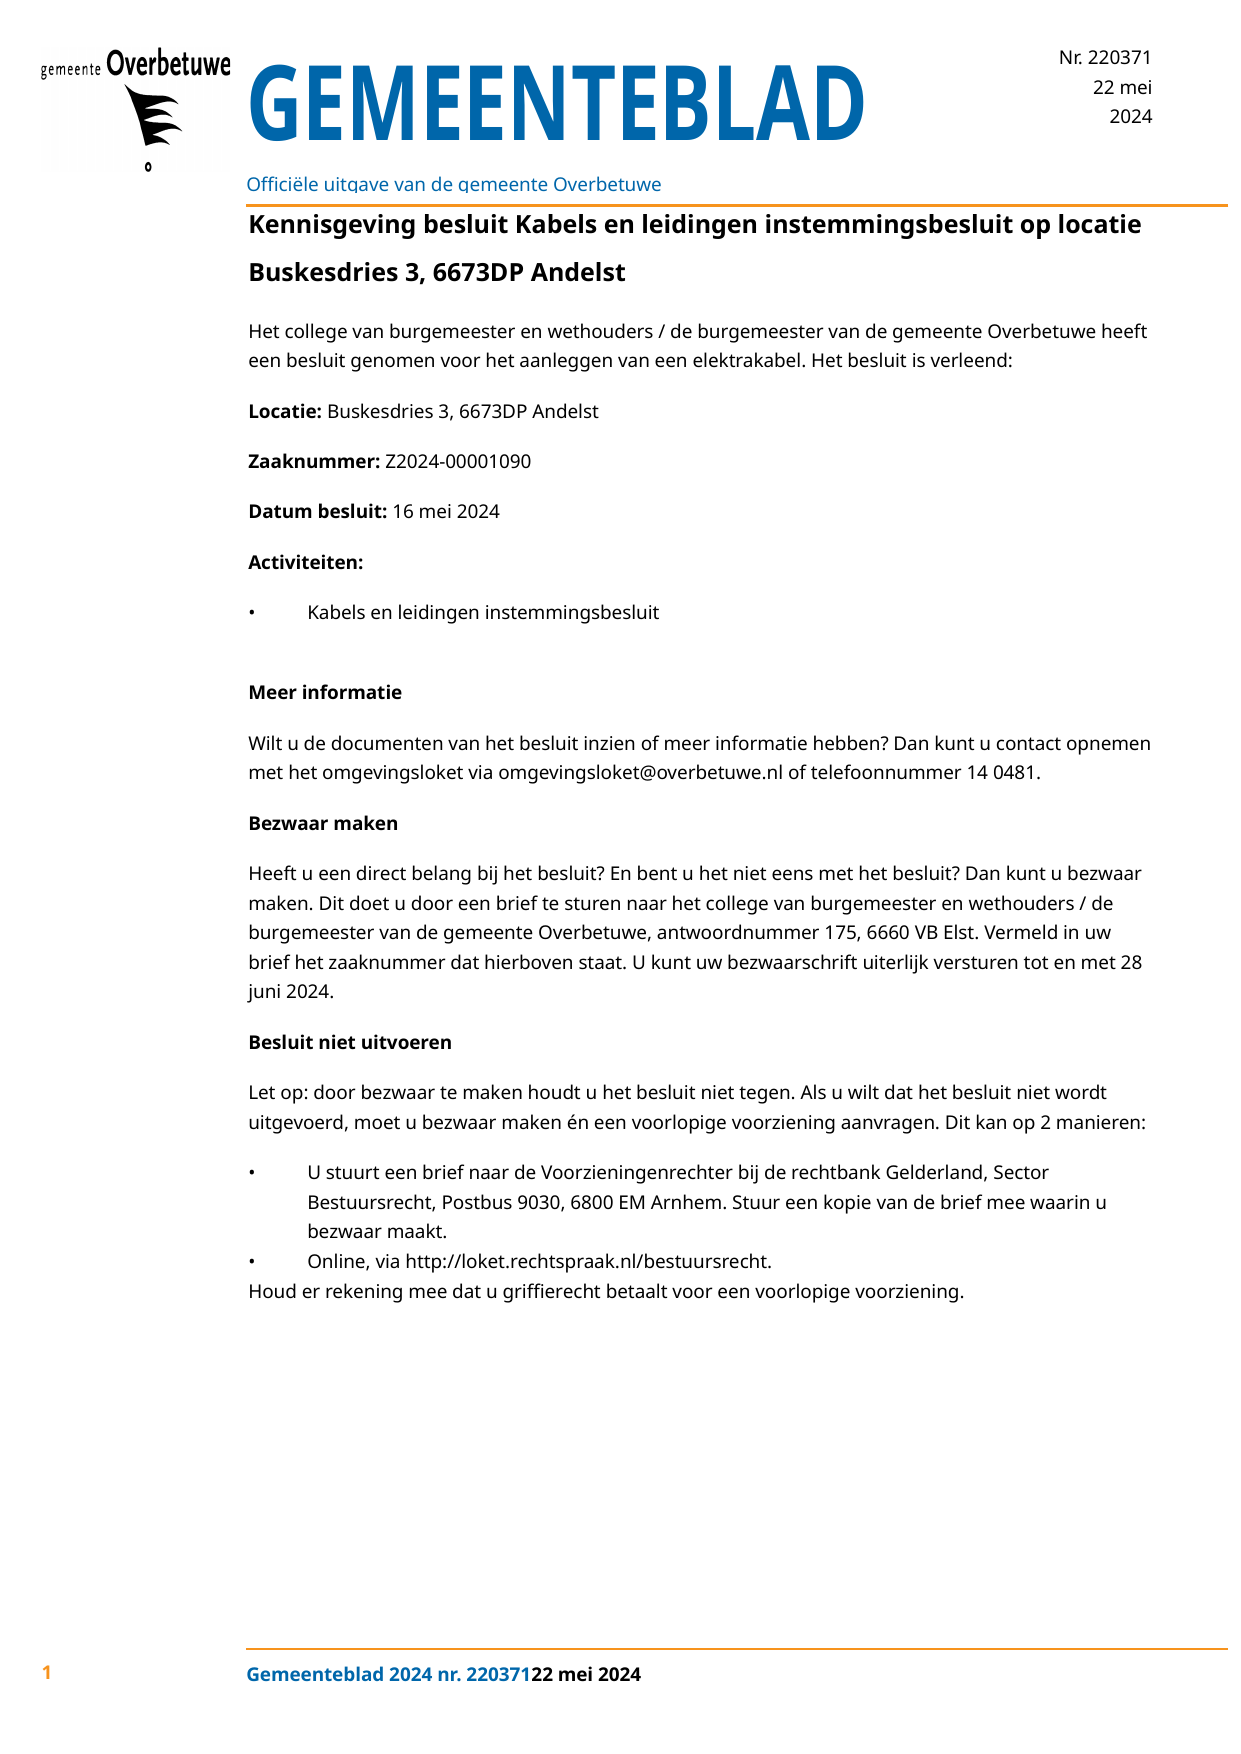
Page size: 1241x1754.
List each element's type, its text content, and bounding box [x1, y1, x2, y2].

text Locatie: Buskesdries 3, 6673DP Andelst [248, 398, 1152, 424]
text Houd er rekening mee dat u griffierecht betaalt voor een voorlopige voorziening. [248, 1278, 1152, 1304]
text Datum besluit: 16 mei 2024 [248, 499, 1152, 524]
picture [41, 47, 231, 172]
text Wilt u de documenten van het besluit inzien of meer informatie hebben? Dan kunt u contact opnemen met het omgevingsloket via omgevingsloket@overbetuwe.nl of telefoonnummer 14 0481. [248, 730, 1152, 785]
text Let op: door bezwaar te maken houdt u het besluit niet tegen. Als u wilt dat het besluit niet wordt uitgevoerd, moet u bezwaar maken én een voorlopige voorziening aanvragen. Dit kan op 2 manieren: [248, 1079, 1152, 1135]
text Activiteiten: [248, 549, 1152, 575]
list U stuurt een brief naar de Voorzieningenrechter bij de rechtbank Gelderland, Sector Bestuursrecht, Postbus 9030, 6800 EM Arnhem. Stuur een kopie van de brief mee waarin u bezwaar maakt. [248, 1159, 1152, 1244]
list Online, via http://loket.rechtspraak.nl/bestuursrecht. [248, 1248, 1152, 1274]
text Zaaknummer: Z2024-00001090 [248, 448, 1152, 474]
text Besluit niet uitvoeren [248, 1029, 1152, 1055]
text Meer informatie [248, 679, 1152, 705]
text Kennisgeving besluit Kabels en leidingen instemmingsbesluit op locatie Buskesdries 3, 6673DP Andelst [248, 207, 1152, 288]
text Heeft u een direct belang bij het besluit? En bent u het niet eens met het besluit? Dan kunt u bezwaar maken. Dit doet u door een brief te sturen naar het college van burgemeester en wethouders / de burgemeester van de gemeente Overbetuwe, antwoordnummer 175, 6660 VB Elst. Vermeld in uw brief het zaaknummer dat hierboven staat. U kunt uw bezwaarschrift uiterlijk versturen tot en met 28 juni 2024. [248, 860, 1152, 1004]
text Bezwaar maken [248, 810, 1152, 836]
text Het college van burgemeester en wethouders / de burgemeester van de gemeente Overbetuwe heeft een besluit genomen voor het aanleggen van een elektrakabel. Het besluit is verleend: [248, 318, 1152, 373]
list Kabels en leidingen instemmingsbesluit [248, 599, 1152, 625]
